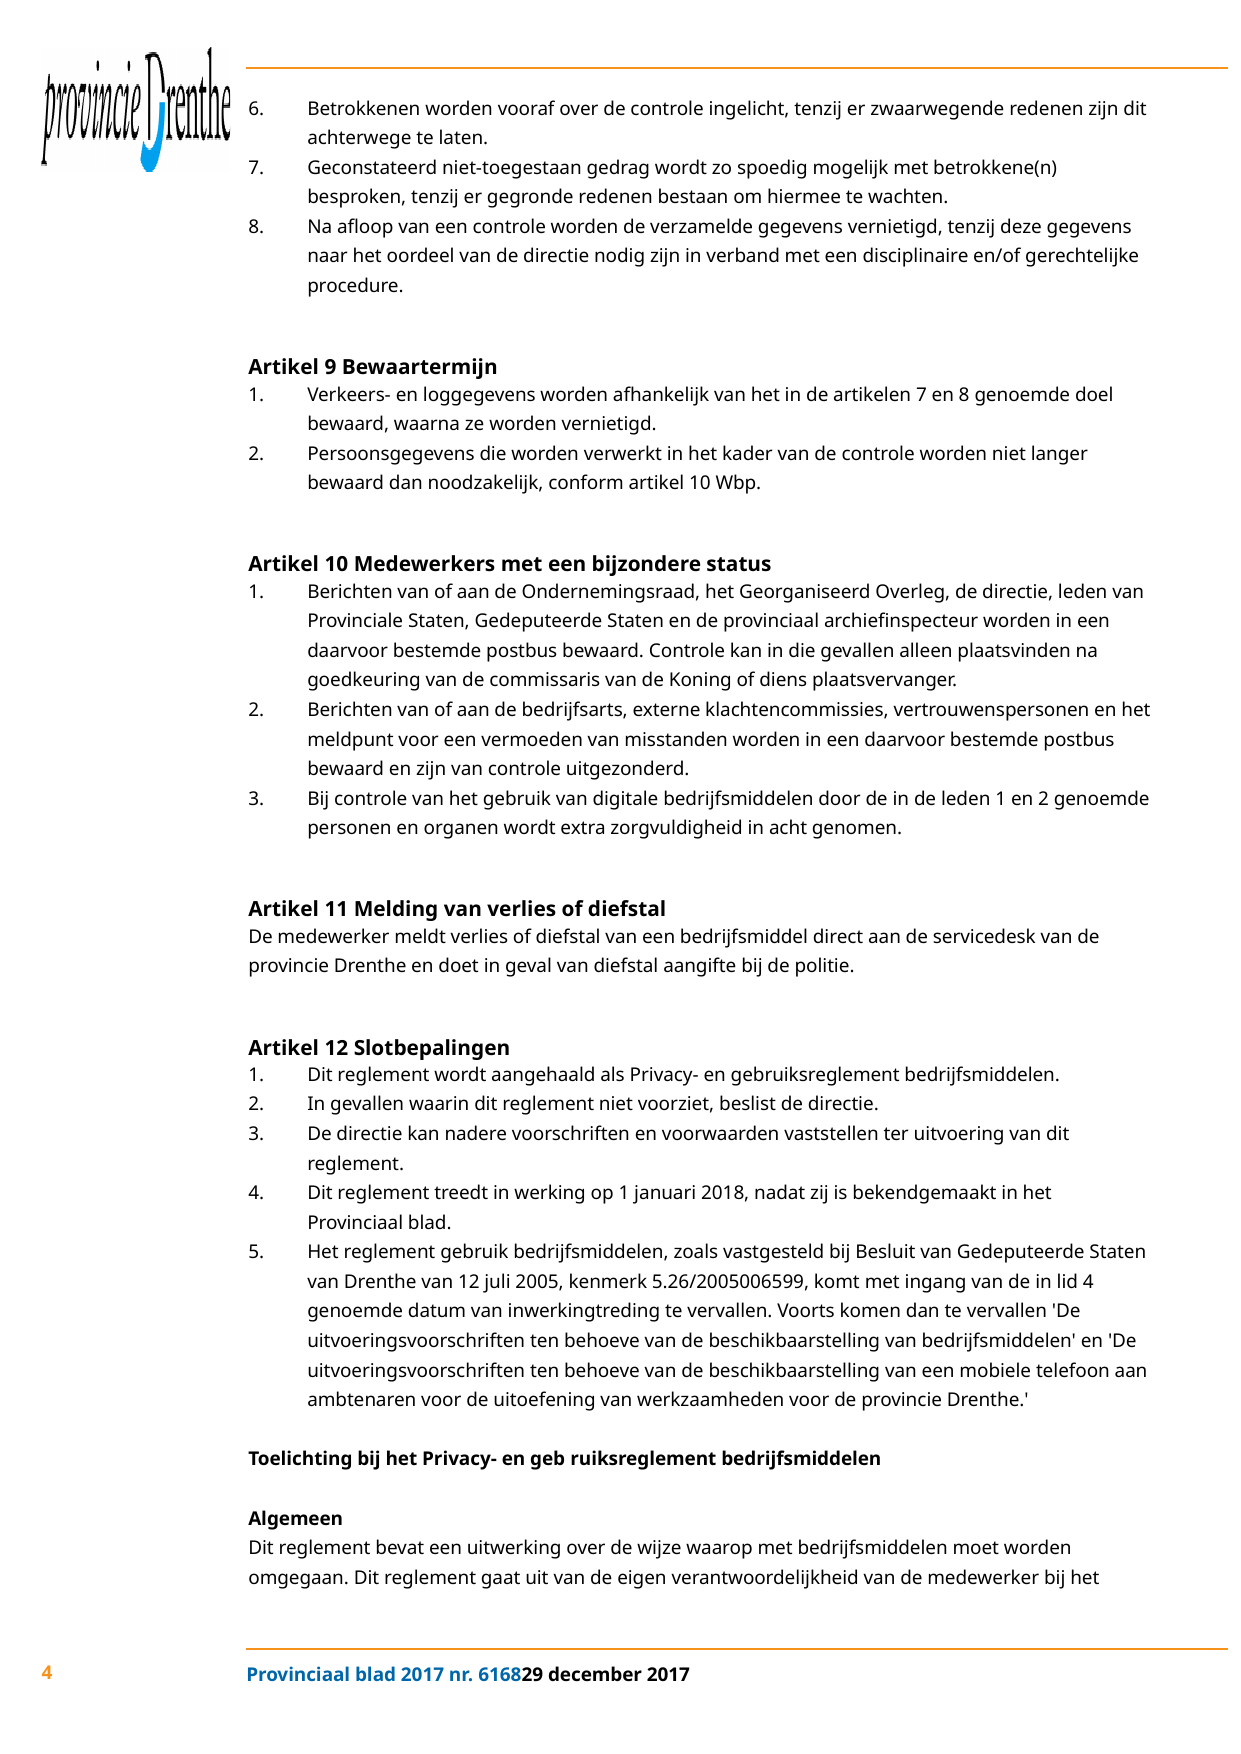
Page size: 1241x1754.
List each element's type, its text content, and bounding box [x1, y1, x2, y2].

text Dit reglement bevat een uitwerking over de wijze waarop met bedrijfsmiddelen moet worden omgegaan. Dit reglement gaat uit van de eigen verantwoordelijkheid van de medewerker bij het [248, 1534, 1152, 1590]
text Artikel 11 Melding van verlies of diefstal [248, 894, 1152, 923]
text Algemeen [248, 1505, 1152, 1531]
list De directie kan nadere voorschriften en voorwaarden vaststellen ter uitvoering van dit reglement. [248, 1120, 1152, 1176]
list Verkeers- en loggegevens worden afhankelijk van het in de artikelen 7 en 8 genoemde doel bewaard, waarna ze worden vernietigd. [248, 381, 1152, 436]
list Dit reglement wordt aangehaald als Privacy- en gebruiksreglement bedrijfsmiddelen. [248, 1061, 1152, 1087]
list In gevallen waarin dit reglement niet voorziet, beslist de directie. [248, 1091, 1152, 1116]
list Berichten van of aan de bedrijfsarts, externe klachtencommissies, vertrouwenspersonen en het meldpunt voor een vermoeden van misstanden worden in een daarvoor bestemde postbus bewaard en zijn van controle uitgezonderd. [248, 696, 1152, 781]
picture [41, 47, 231, 172]
list Het reglement gebruik bedrijfsmiddelen, zoals vastgesteld bij Besluit van Gedeputeerde Staten van Drenthe van 12 juli 2005, kenmerk 5.26/2005006599, komt met ingang van de in lid 4 genoemde datum van inwerkingtreding te vervallen. Voorts komen dan te vervallen 'De uitvoeringsvoorschriften ten behoeve van de beschikbaarstelling van bedrijfsmiddelen' en 'De uitvoeringsvoorschriften ten behoeve van de beschikbaarstelling van een mobiele telefoon aan ambtenaren voor de uitoefening van werkzaamheden voor de provincie Drenthe.' [248, 1238, 1152, 1412]
list Persoonsgegevens die worden verwerkt in het kader van de controle worden niet langer bewaard dan noodzakelijk, conform artikel 10 Wbp. [248, 440, 1152, 495]
list Bij controle van het gebruik van digitale bedrijfsmiddelen door de in de leden 1 en 2 genoemde personen en organen wordt extra zorgvuldigheid in acht genomen. [248, 785, 1152, 840]
text Artikel 9 Bewaartermijn [248, 352, 1152, 381]
list Geconstateerd niet-toegestaan gedrag wordt zo spoedig mogelijk met betrokkene(n) besproken, tenzij er gegronde redenen bestaan om hiermee te wachten. [248, 154, 1152, 209]
list Na afloop van een controle worden de verzamelde gegevens vernietigd, tenzij deze gegevens naar het oordeel van de directie nodig zijn in verband met een disciplinaire en/of gerechtelijke procedure. [248, 213, 1152, 298]
text Artikel 10 Medewerkers met een bijzondere status [248, 549, 1152, 578]
text Toelichting bij het Privacy- en geb ruiksreglement bedrijfsmiddelen [248, 1446, 1152, 1471]
text De medewerker meldt verlies of diefstal van een bedrijfsmiddel direct aan de servicedesk van de provincie Drenthe en doet in geval van diefstal aangifte bij de politie. [248, 923, 1152, 978]
list Berichten van of aan de Ondernemingsraad, het Georganiseerd Overleg, de directie, leden van Provinciale Staten, Gedeputeerde Staten en de provinciaal archiefinspecteur worden in een daarvoor bestemde postbus bewaard. Controle kan in die gevallen alleen plaatsvinden na goedkeuring van de commissaris van de Koning of diens plaatsvervanger. [248, 578, 1152, 692]
text Artikel 12 Slotbepalingen [248, 1033, 1152, 1061]
list Betrokkenen worden vooraf over de controle ingelicht, tenzij er zwaarwegende redenen zijn dit achterwege te laten. [248, 95, 1152, 150]
list Dit reglement treedt in werking op 1 januari 2018, nadat zij is bekendgemaakt in het Provinciaal blad. [248, 1179, 1152, 1235]
